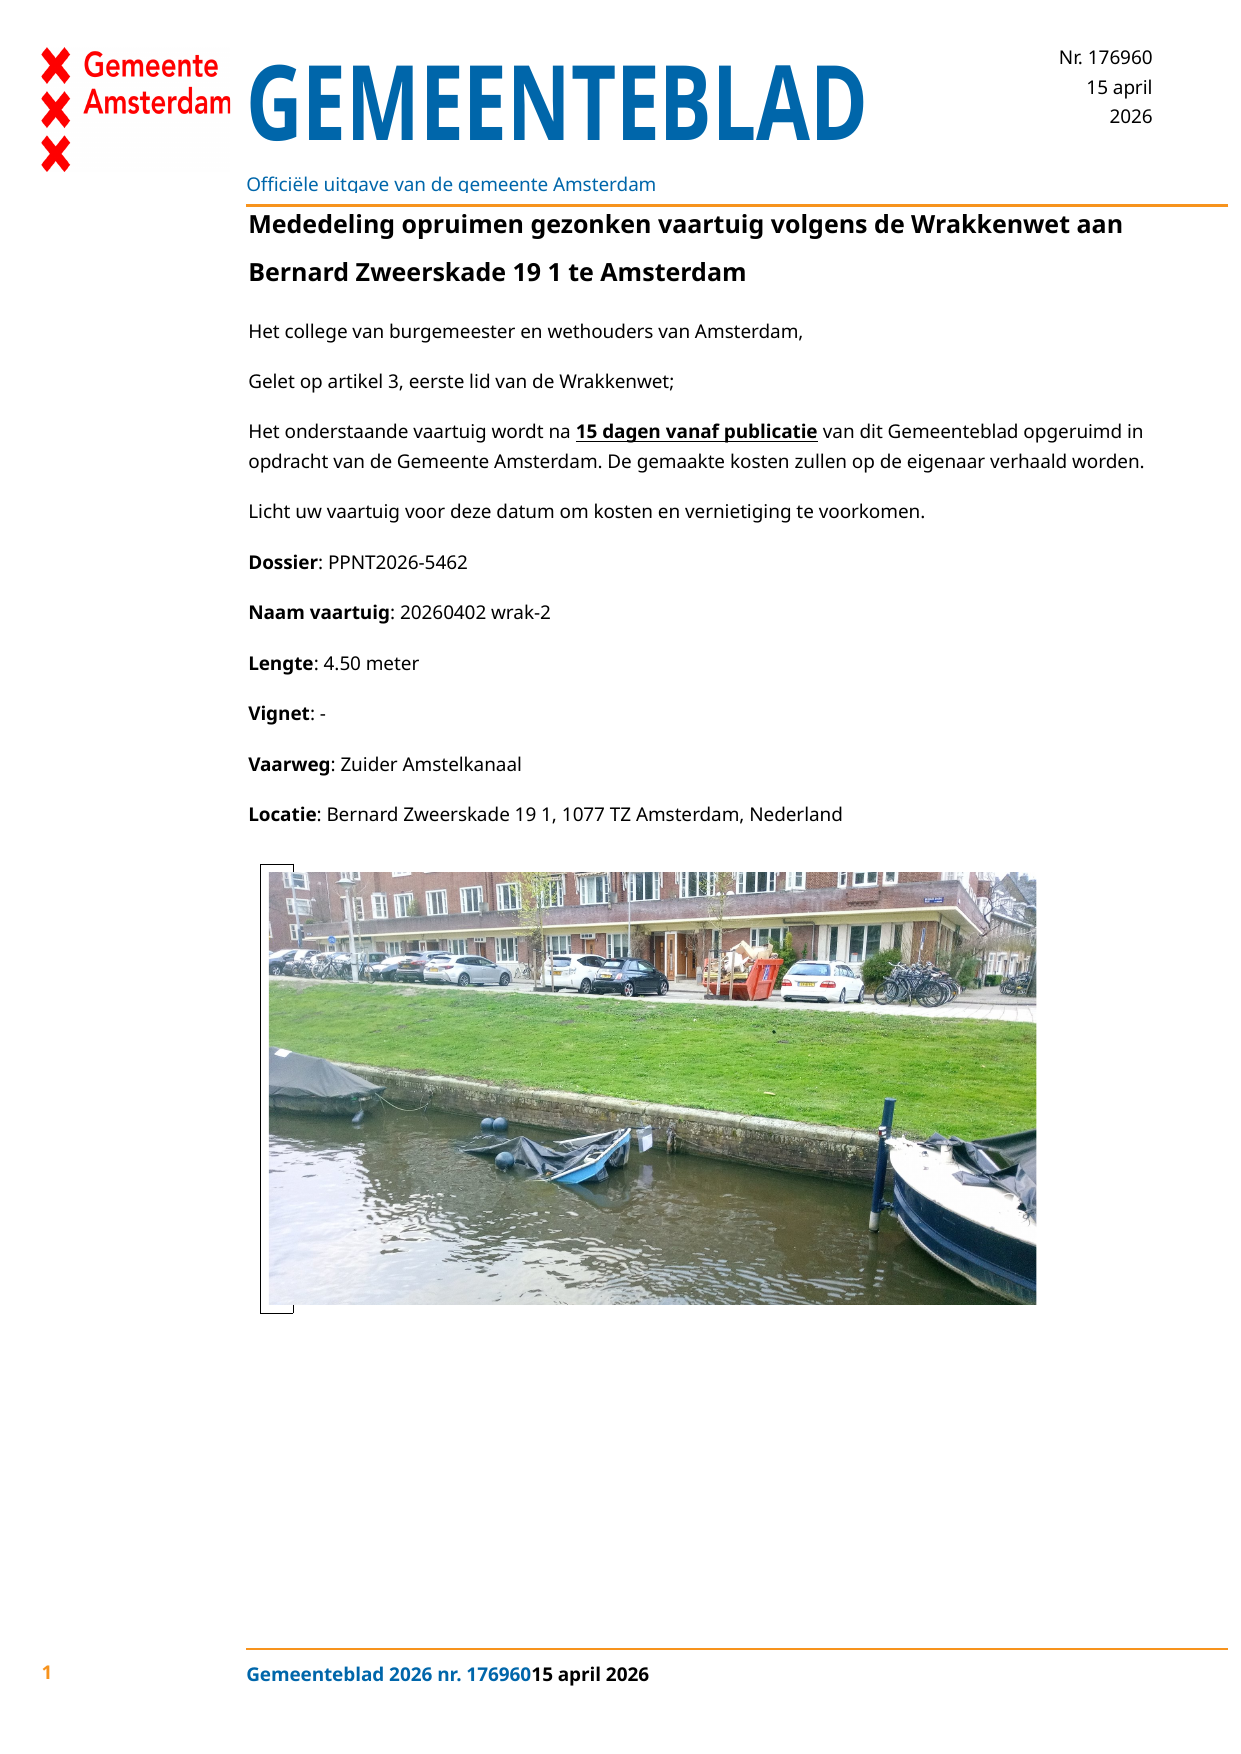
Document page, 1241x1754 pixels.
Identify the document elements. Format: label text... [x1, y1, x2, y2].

text Locatie: Bernard Zweerskade 19 1, 1077 TZ Amsterdam, Nederland [248, 801, 1152, 827]
text Licht uw vaartuig voor deze datum om kosten en vernietiging te voorkomen. [248, 499, 1152, 524]
picture [41, 47, 231, 172]
text Mededeling opruimen gezonken vaartuig volgens de Wrakkenwet aan Bernard Zweerskade 19 1 te Amsterdam [248, 207, 1152, 288]
text Vaarweg: Zuider Amstelkanaal [248, 751, 1152, 777]
text Gelet op artikel 3, eerste lid van de Wrakkenwet; [248, 368, 1152, 394]
text Lengte: 4.50 meter [248, 650, 1152, 676]
text Dossier: PPNT2026-5462 [248, 549, 1152, 575]
text Het onderstaande vaartuig wordt na 15 dagen vanaf publicatie van dit Gemeenteblad opgeruimd in opdracht van de Gemeente Amsterdam. De gemaakte kosten zullen op de eigenaar verhaald worden. [248, 419, 1152, 474]
text Naam vaartuig: 20260402 wrak-2 [248, 599, 1152, 625]
picture [268, 872, 1037, 1305]
text Vignet: - [248, 700, 1152, 726]
text Het college van burgemeester en wethouders van Amsterdam, [248, 318, 1152, 344]
